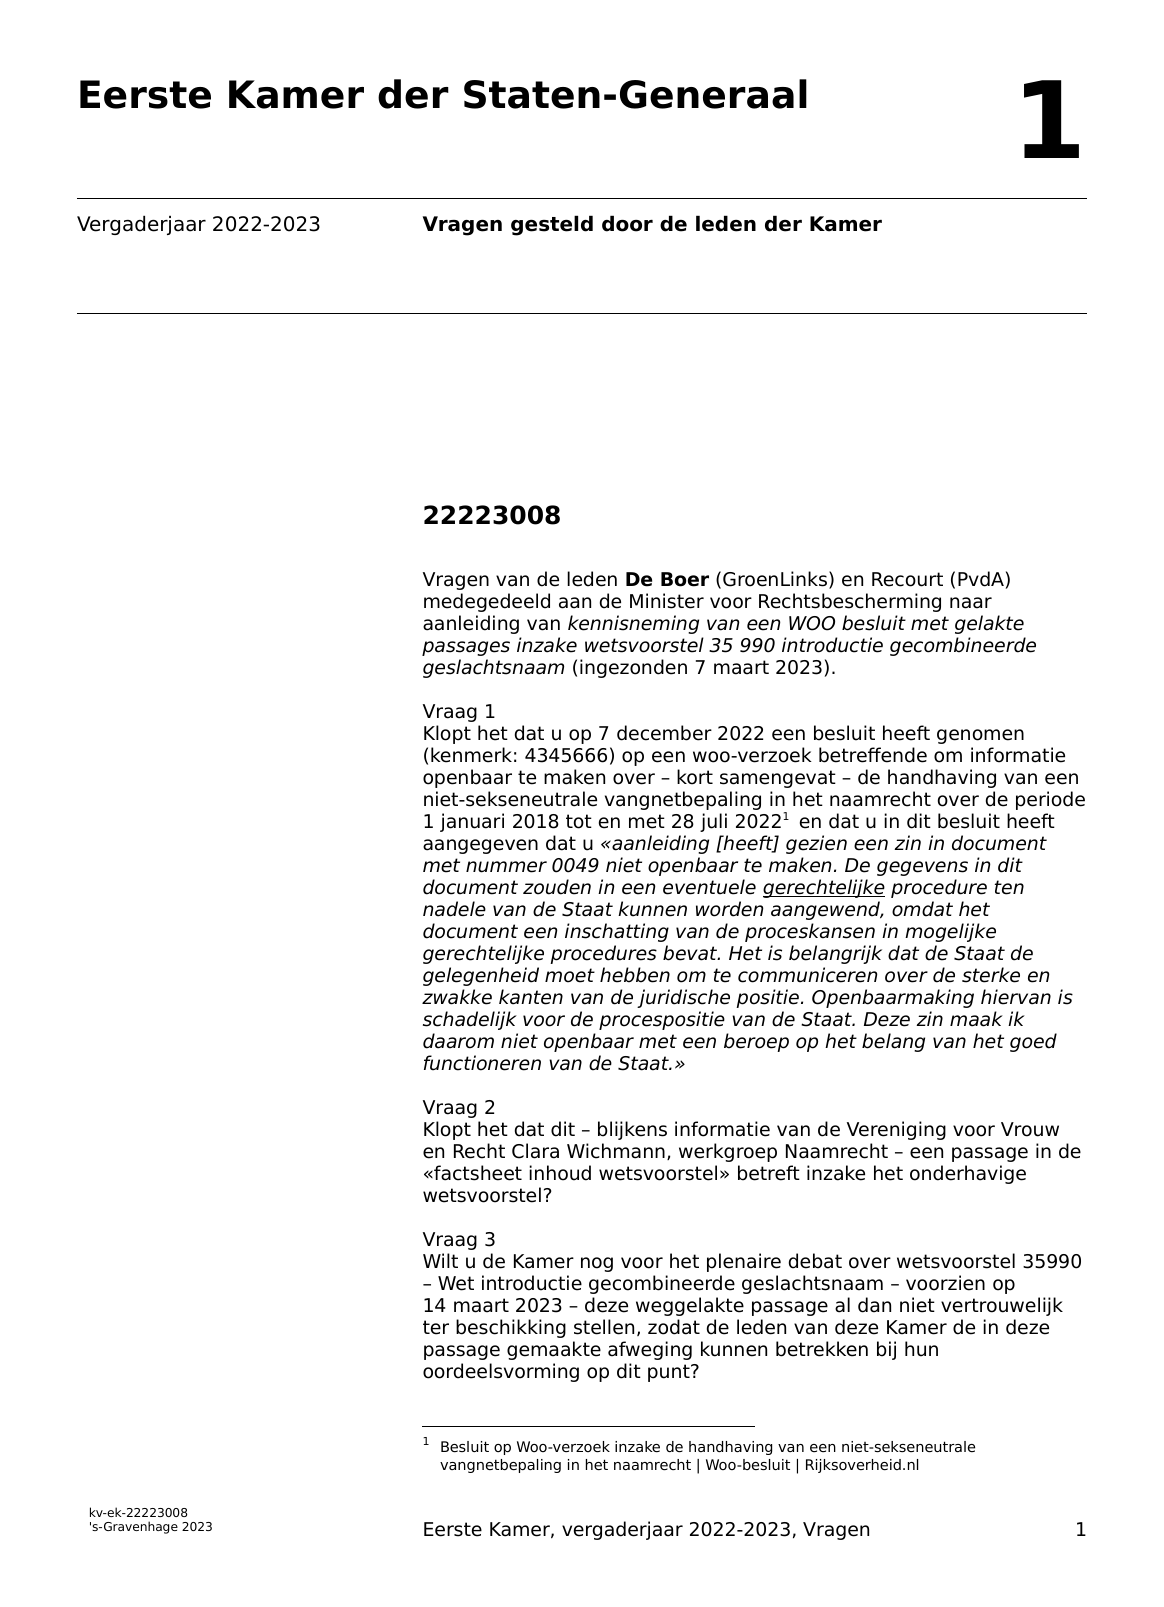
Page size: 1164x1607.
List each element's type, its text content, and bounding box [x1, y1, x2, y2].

text Vraag 3 [422, 1229, 1087, 1251]
text Wilt u de Kamer nog voor het plenaire debat over wetsvoorstel 35990 – Wet introductie gecombineerde geslachtsnaam – voorzien op 14 maart 2023 – deze weggelakte passage al dan niet vertrouwelijk ter beschikking stellen, zodat de leden van deze Kamer de in deze passage gemaakte afweging kunnen betrekken bij hun oordeelsvorming op dit punt? [422, 1251, 1087, 1383]
table_cell Vragen gesteld door de leden der Kamer [422, 199, 1087, 313]
table_header 1 [886, 59, 1087, 198]
text 22223008 [422, 501, 1087, 531]
text Besluit op Woo-verzoek inzake de handhaving van een niet-sekseneutrale vangnetbepaling in het naamrecht | Woo-besluit | Rijksoverheid.nl [422, 1435, 1087, 1474]
text 's-Gravenhage 2023 [88, 1520, 323, 1534]
text Vraag 2 [422, 1097, 1087, 1119]
table_cell Vergaderjaar 2022-2023 [77, 199, 422, 313]
text Vraag 1 [422, 701, 1087, 723]
text Klopt het dat dit – blijkens informatie van de Vereniging voor Vrouw en Recht Clara Wichmann, werkgroep Naamrecht – een passage in de «factsheet inhoud wetsvoorstel» betreft inzake het onderhavige wetsvoorstel? [422, 1119, 1087, 1207]
text Vragen van de leden De Boer (GroenLinks) en Recourt (PvdA) medegedeeld aan de Minister voor Rechtsbescherming naar aanleiding van kennisneming van een WOO besluit met gelakte passages inzake wetsvoorstel 35 990 introductie gecombineerde geslachtsnaam (ingezonden 7 maart 2023). [422, 569, 1087, 679]
text Klopt het dat u op 7 december 2022 een besluit heeft genomen (kenmerk: 4345666) op een woo-verzoek betreffende om informatie openbaar te maken over – kort samengevat – de handhaving van een niet-sekseneutrale vangnetbepaling in het naamrecht over de periode 1 januari 2018 tot en met 28 juli 2022 en dat u in dit besluit heeft aangegeven dat u «aanleiding [heeft] gezien een zin in document met nummer 0049 niet openbaar te maken. De gegevens in dit document zouden in een eventuele gerechtelijke procedure ten nadele van de Staat kunnen worden aangewend, omdat het document een inschatting van de proceskansen in mogelijke gerechtelijke procedures bevat. Het is belangrijk dat de Staat de gelegenheid moet hebben om te communiceren over de sterke en zwakke kanten van de juridische positie. Openbaarmaking hiervan is schadelijk voor de procespositie van de Staat. Deze zin maak ik daarom niet openbaar met een beroep op het belang van het goed functioneren van de Staat.» [422, 723, 1087, 1074]
text kv-ek-22223008 [88, 1506, 323, 1520]
table_header Eerste Kamer der Staten-Generaal [77, 59, 886, 198]
